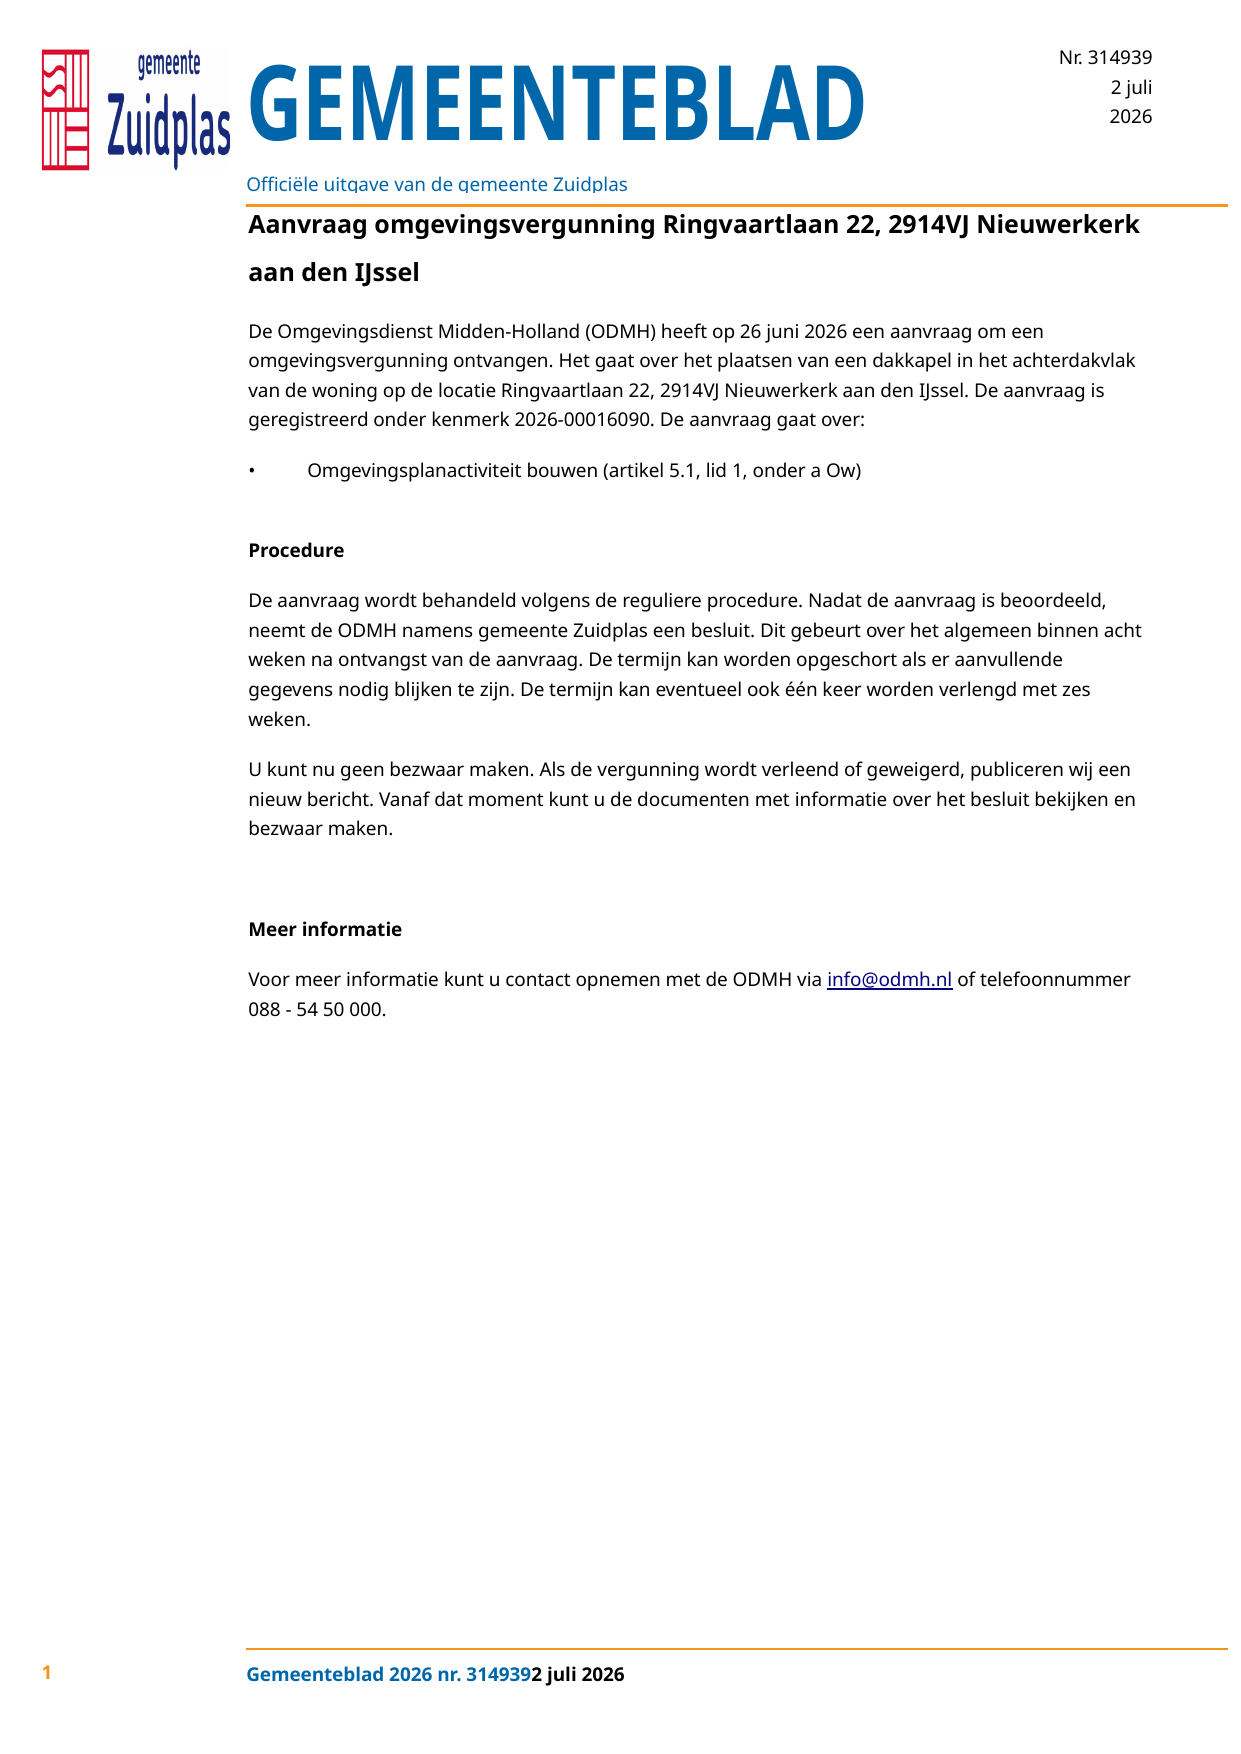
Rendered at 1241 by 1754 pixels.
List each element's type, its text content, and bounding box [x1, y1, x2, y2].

text De Omgevingsdienst Midden-Holland (ODMH) heeft op 26 juni 2026 een aanvraag om een omgevingsvergunning ontvangen. Het gaat over het plaatsen van een dakkapel in het achterdakvlak van de woning op de locatie Ringvaartlaan 22, 2914VJ Nieuwerkerk aan den IJssel. De aanvraag is geregistreerd onder kenmerk 2026-00016090. De aanvraag gaat over: [248, 318, 1152, 432]
text Procedure [248, 537, 1152, 563]
text De aanvraag wordt behandeld volgens de reguliere procedure. Nadat de aanvraag is beoordeeld, neemt de ODMH namens gemeente Zuidplas een besluit. Dit gebeurt over het algemeen binnen acht weken na ontvangst van de aanvraag. De termijn kan worden opgeschort als er aanvullende gegevens nodig blijken te zijn. De termijn kan eventueel ook één keer worden verlengd met zes weken. [248, 587, 1152, 732]
text Meer informatie [248, 916, 1152, 942]
text U kunt nu geen bezwaar maken. Als de vergunning wordt verleend of geweigerd, publiceren wij een nieuw bericht. Vanaf dat moment kunt u de documenten met informatie over het besluit bekijken en bezwaar maken. [248, 756, 1152, 841]
list Omgevingsplanactiviteit bouwen (artikel 5.1, lid 1, onder a Ow) [248, 457, 1152, 483]
picture [41, 47, 231, 172]
text Aanvraag omgevingsvergunning Ringvaartlaan 22, 2914VJ Nieuwerkerk aan den IJssel [248, 207, 1152, 288]
text Voor meer informatie kunt u contact opnemen met de ODMH via info@odmh.nl of telefoonnummer 088 - 54 50 000. [248, 967, 1152, 1022]
